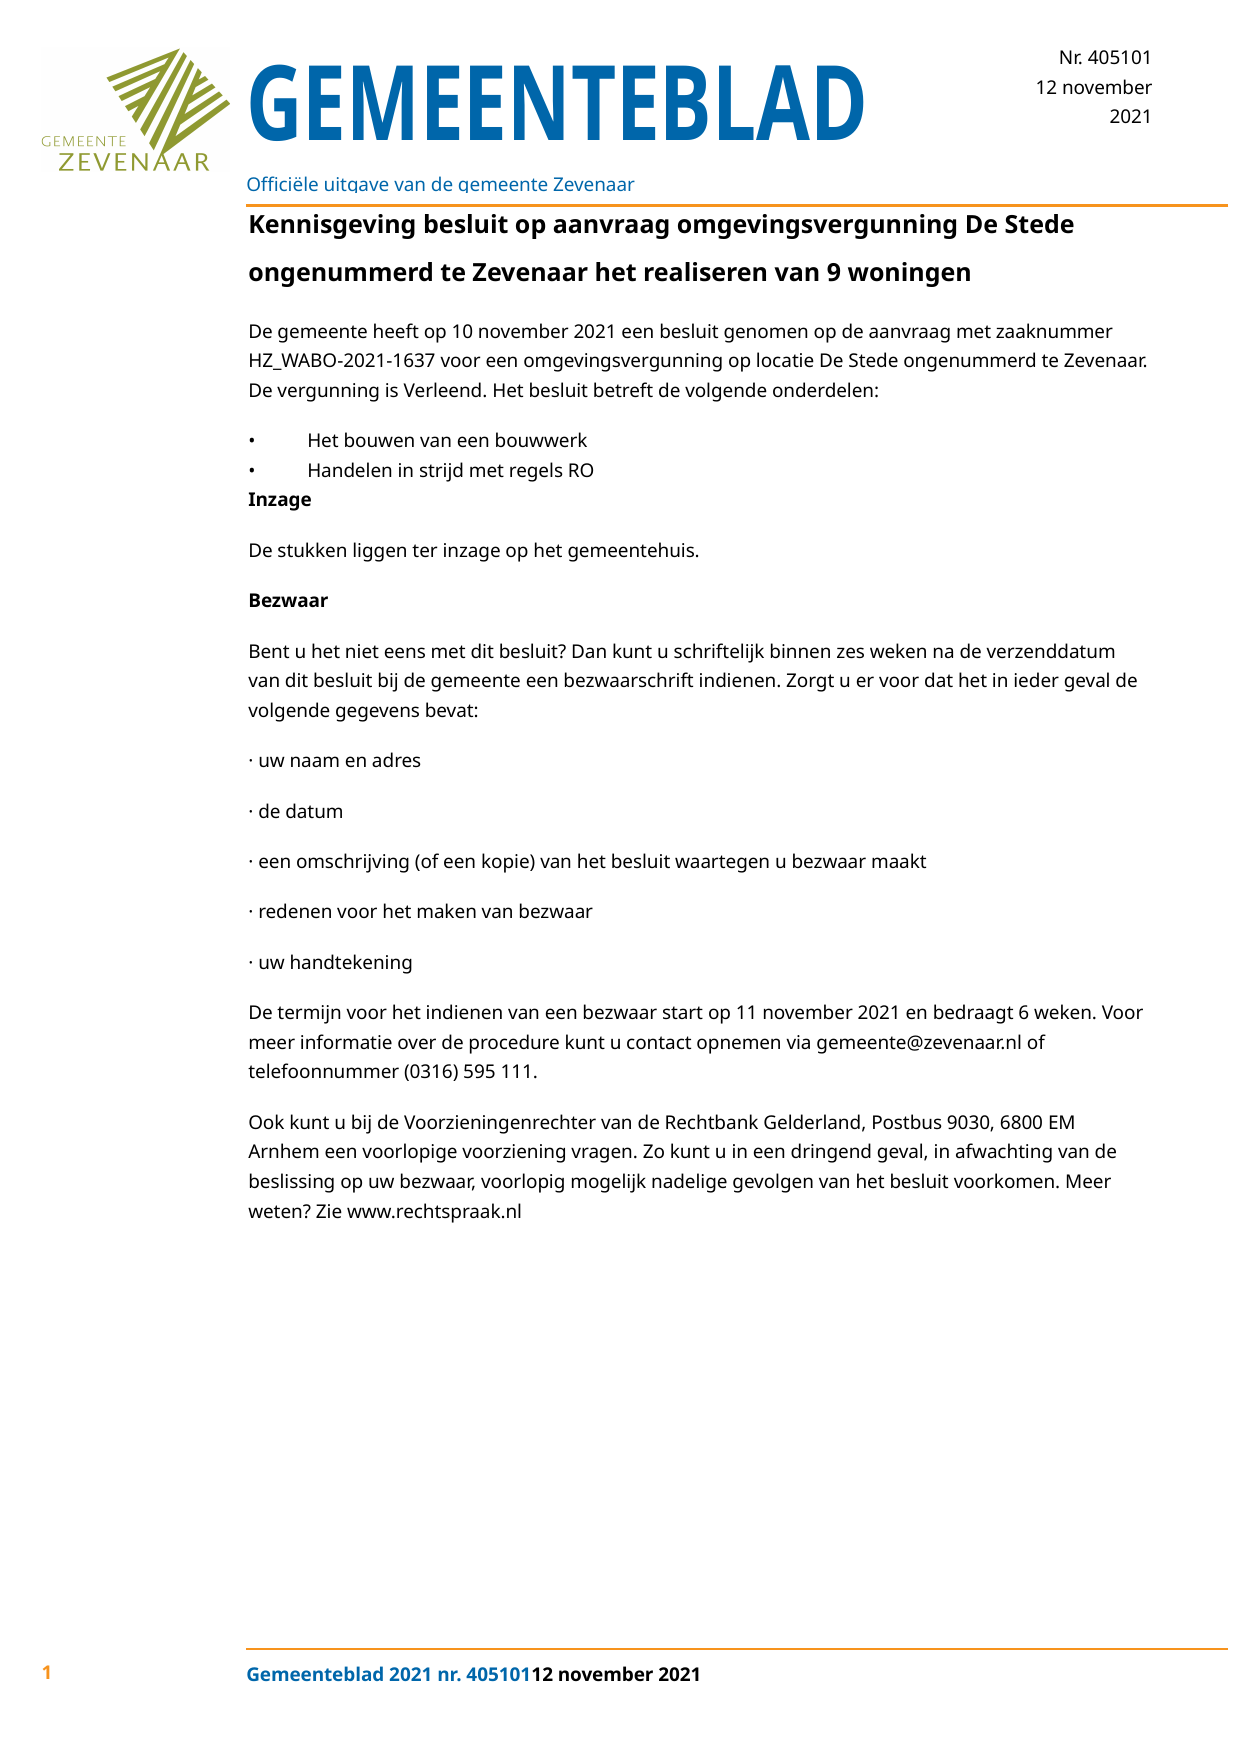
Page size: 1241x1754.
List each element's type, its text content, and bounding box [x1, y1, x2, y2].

text · uw naam en adres [248, 747, 1152, 773]
text · redenen voor het maken van bezwaar [248, 899, 1152, 924]
text Ook kunt u bij de Voorzieningenrechter van de Rechtbank Gelderland, Postbus 9030, 6800 EM Arnhem een voorlopige voorziening vragen. Zo kunt u in een dringend geval, in afwachting van de beslissing op uw bezwaar, voorlopig mogelijk nadelige gevolgen van het besluit voorkomen. Meer weten? Zie www.rechtspraak.nl [248, 1109, 1152, 1224]
text De stukken liggen ter inzage op het gemeentehuis. [248, 537, 1152, 563]
text Bent u het niet eens met dit besluit? Dan kunt u schriftelijk binnen zes weken na de verzenddatum van dit besluit bij de gemeente een bezwaarschrift indienen. Zorgt u er voor dat het in ieder geval de volgende gegevens bevat: [248, 638, 1152, 723]
text Bezwaar [248, 587, 1152, 613]
text Inzage [248, 487, 1152, 512]
list Het bouwen van een bouwwerk [248, 427, 1152, 453]
text · uw handtekening [248, 949, 1152, 975]
text Kennisgeving besluit op aanvraag omgevingsvergunning De Stede ongenummerd te Zevenaar het realiseren van 9 woningen [248, 207, 1152, 288]
text · een omschrijving (of een kopie) van het besluit waartegen u bezwaar maakt [248, 848, 1152, 874]
picture [41, 47, 231, 172]
text · de datum [248, 798, 1152, 824]
list Handelen in strijd met regels RO [248, 457, 1152, 483]
text De termijn voor het indienen van een bezwaar start op 11 november 2021 en bedraagt 6 weken. Voor meer informatie over de procedure kunt u contact opnemen via gemeente@zevenaar.nl of telefoonnummer (0316) 595 111. [248, 999, 1152, 1084]
text De gemeente heeft op 10 november 2021 een besluit genomen op de aanvraag met zaaknummer HZ_WABO-2021-1637 voor een omgevingsvergunning op locatie De Stede ongenummerd te Zevenaar. De vergunning is Verleend. Het besluit betreft de volgende onderdelen: [248, 318, 1152, 403]
